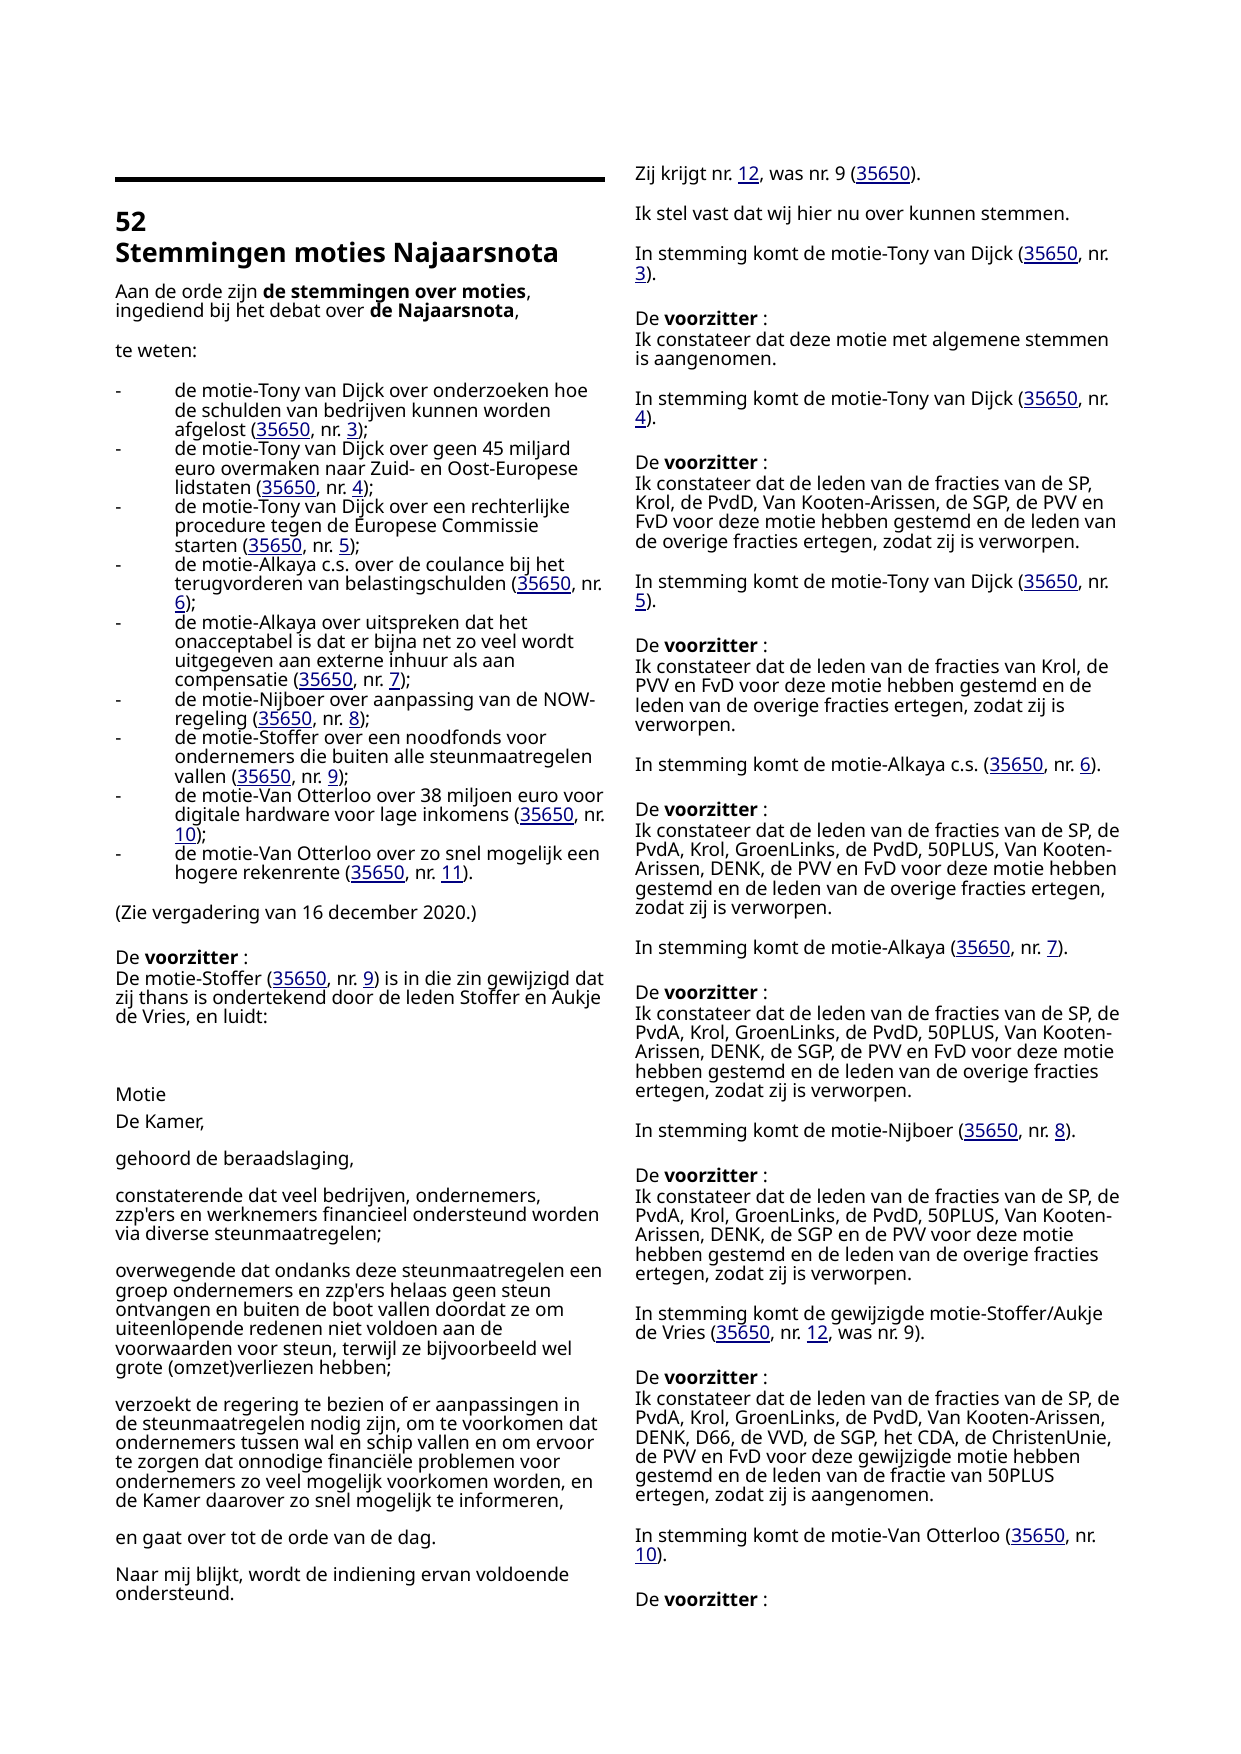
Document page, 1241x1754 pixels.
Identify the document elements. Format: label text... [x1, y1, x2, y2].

text In stemming komt de motie-Tony van Dijck (35650, nr. 3). [635, 245, 1125, 284]
list de motie-Van Otterloo over 38 miljoen euro voor digitale hardware voor lage inkomens (35650, nr. 10); [115, 787, 605, 845]
text De voorzitter : [115, 944, 605, 970]
text De voorzitter : [635, 979, 1125, 1005]
text De voorzitter : [635, 1364, 1125, 1390]
text De voorzitter : [635, 1162, 1125, 1188]
list de motie-Alkaya over uitspreken dat het onacceptabel is dat er bijna net zo veel wordt uitgegeven aan externe inhuur als aan compensatie (35650, nr. 7); [115, 614, 605, 691]
list de motie-Tony van Dijck over een rechterlijke procedure tegen de Europese Commissie starten (35650, nr. 5); [115, 498, 605, 556]
text De voorzitter : [635, 632, 1125, 658]
text In stemming komt de motie-Van Otterloo (35650, nr. 10). [635, 1527, 1125, 1565]
text gehoord de beraadslaging, [115, 1150, 605, 1169]
text Ik constateer dat de leden van de fracties van de SP, de PvdA, Krol, GroenLinks, de PvdD, 50PLUS, Van Kooten-Arissen, DENK, de PVV en FvD voor deze motie hebben gestemd en de leden van de overige fracties ertegen, zodat zij is verworpen. [635, 822, 1125, 918]
text Ik constateer dat de leden van de fracties van Krol, de PVV en FvD voor deze motie hebben gestemd en de leden van de overige fracties ertegen, zodat zij is verworpen. [635, 658, 1125, 735]
text De voorzitter : [635, 305, 1125, 331]
text Zij krijgt nr. 12, was nr. 9 (35650). [635, 165, 1125, 184]
list de motie-Tony van Dijck over onderzoeken hoe de schulden van bedrijven kunnen worden afgelost (35650, nr. 3); [115, 382, 605, 440]
text Ik constateer dat de leden van de fracties van de SP, de PvdA, Krol, GroenLinks, de PvdD, Van Kooten-Arissen, DENK, D66, de VVD, de SGP, het CDA, de ChristenUnie, de PVV en FvD voor deze gewijzigde motie hebben gestemd en de leden van de fractie van 50PLUS ertegen, zodat zij is aangenomen. [635, 1390, 1125, 1506]
text In stemming komt de motie-Alkaya (35650, nr. 7). [635, 939, 1125, 958]
list de motie-Stoffer over een noodfonds voor ondernemers die buiten alle steunmaatregelen vallen (35650, nr. 9); [115, 729, 605, 787]
text De voorzitter : [635, 449, 1125, 475]
text De motie-Stoffer (35650, nr. 9) is in die zin gewijzigd dat zij thans is ondertekend door de leden Stoffer en Aukje de Vries, en luidt: [115, 970, 605, 1028]
text Aan de orde zijn de stemmingen over moties, ingediend bij het debat over de Najaarsnota, [115, 283, 605, 322]
text Ik stel vast dat wij hier nu over kunnen stemmen. [635, 205, 1125, 224]
list de motie-Van Otterloo over zo snel mogelijk een hogere rekenrente (35650, nr. 11). [115, 845, 605, 883]
text Ik constateer dat de leden van de fracties van de SP, de PvdA, Krol, GroenLinks, de PvdD, 50PLUS, Van Kooten-Arissen, DENK, de SGP, de PVV en FvD voor deze motie hebben gestemd en de leden van de overige fracties ertegen, zodat zij is verworpen. [635, 1005, 1125, 1101]
text De voorzitter : [635, 1586, 1125, 1612]
text en gaat over tot de orde van de dag. [115, 1529, 605, 1548]
text overwegende dat ondanks deze steunmaatregelen een groep ondernemers en zzp'ers helaas geen steun ontvangen en buiten de boot vallen doordat ze om uiteenlopende redenen niet voldoen aan de voorwaarden voor steun, terwijl ze bijvoorbeeld wel grote (omzet)verliezen hebben; [115, 1262, 605, 1378]
text Ik constateer dat de leden van de fracties van de SP, Krol, de PvdD, Van Kooten-Arissen, de SGP, de PVV en FvD voor deze motie hebben gestemd en de leden van de overige fracties ertegen, zodat zij is verworpen. [635, 475, 1125, 552]
text In stemming komt de gewijzigde motie-Stoffer/Aukje de Vries (35650, nr. 12, was nr. 9). [635, 1305, 1125, 1343]
text constaterende dat veel bedrijven, ondernemers, zzp'ers en werknemers financieel ondersteund worden via diverse steunmaatregelen; [115, 1187, 605, 1245]
text Motie [115, 1081, 605, 1107]
text Naar mij blijkt, wordt de indiening ervan voldoende ondersteund. [115, 1566, 605, 1604]
text De Kamer, [115, 1113, 605, 1132]
text In stemming komt de motie-Tony van Dijck (35650, nr. 4). [635, 390, 1125, 428]
list de motie-Alkaya c.s. over de coulance bij het terugvorderen van belastingschulden (35650, nr. 6); [115, 556, 605, 614]
list de motie-Tony van Dijck over geen 45 miljard euro overmaken naar Zuid- en Oost-Europese lidstaten (35650, nr. 4); [115, 440, 605, 498]
text Ik constateer dat de leden van de fracties van de SP, de PvdA, Krol, GroenLinks, de PvdD, 50PLUS, Van Kooten-Arissen, DENK, de SGP en de PVV voor deze motie hebben gestemd en de leden van de overige fracties ertegen, zodat zij is verworpen. [635, 1188, 1125, 1284]
text (Zie vergadering van 16 december 2020.) [115, 904, 605, 923]
text De voorzitter : [635, 796, 1125, 822]
text In stemming komt de motie-Nijboer (35650, nr. 8). [635, 1122, 1125, 1141]
text verzoekt de regering te bezien of er aanpassingen in de steunmaatregelen nodig zijn, om te voorkomen dat ondernemers tussen wal en schip vallen en om ervoor te zorgen dat onnodige financiële problemen voor ondernemers zo veel mogelijk voorkomen worden, en de Kamer daarover zo snel mogelijk te informeren, [115, 1396, 605, 1511]
text Stemmingen moties Najaarsnota [115, 239, 605, 283]
text Ik constateer dat deze motie met algemene stemmen is aangenomen. [635, 331, 1125, 369]
text 52 [115, 203, 605, 239]
text te weten: [115, 342, 605, 362]
text In stemming komt de motie-Tony van Dijck (35650, nr. 5). [635, 573, 1125, 611]
list de motie-Nijboer over aanpassing van de NOW-regeling (35650, nr. 8); [115, 691, 605, 729]
text In stemming komt de motie-Alkaya c.s. (35650, nr. 6). [635, 756, 1125, 775]
